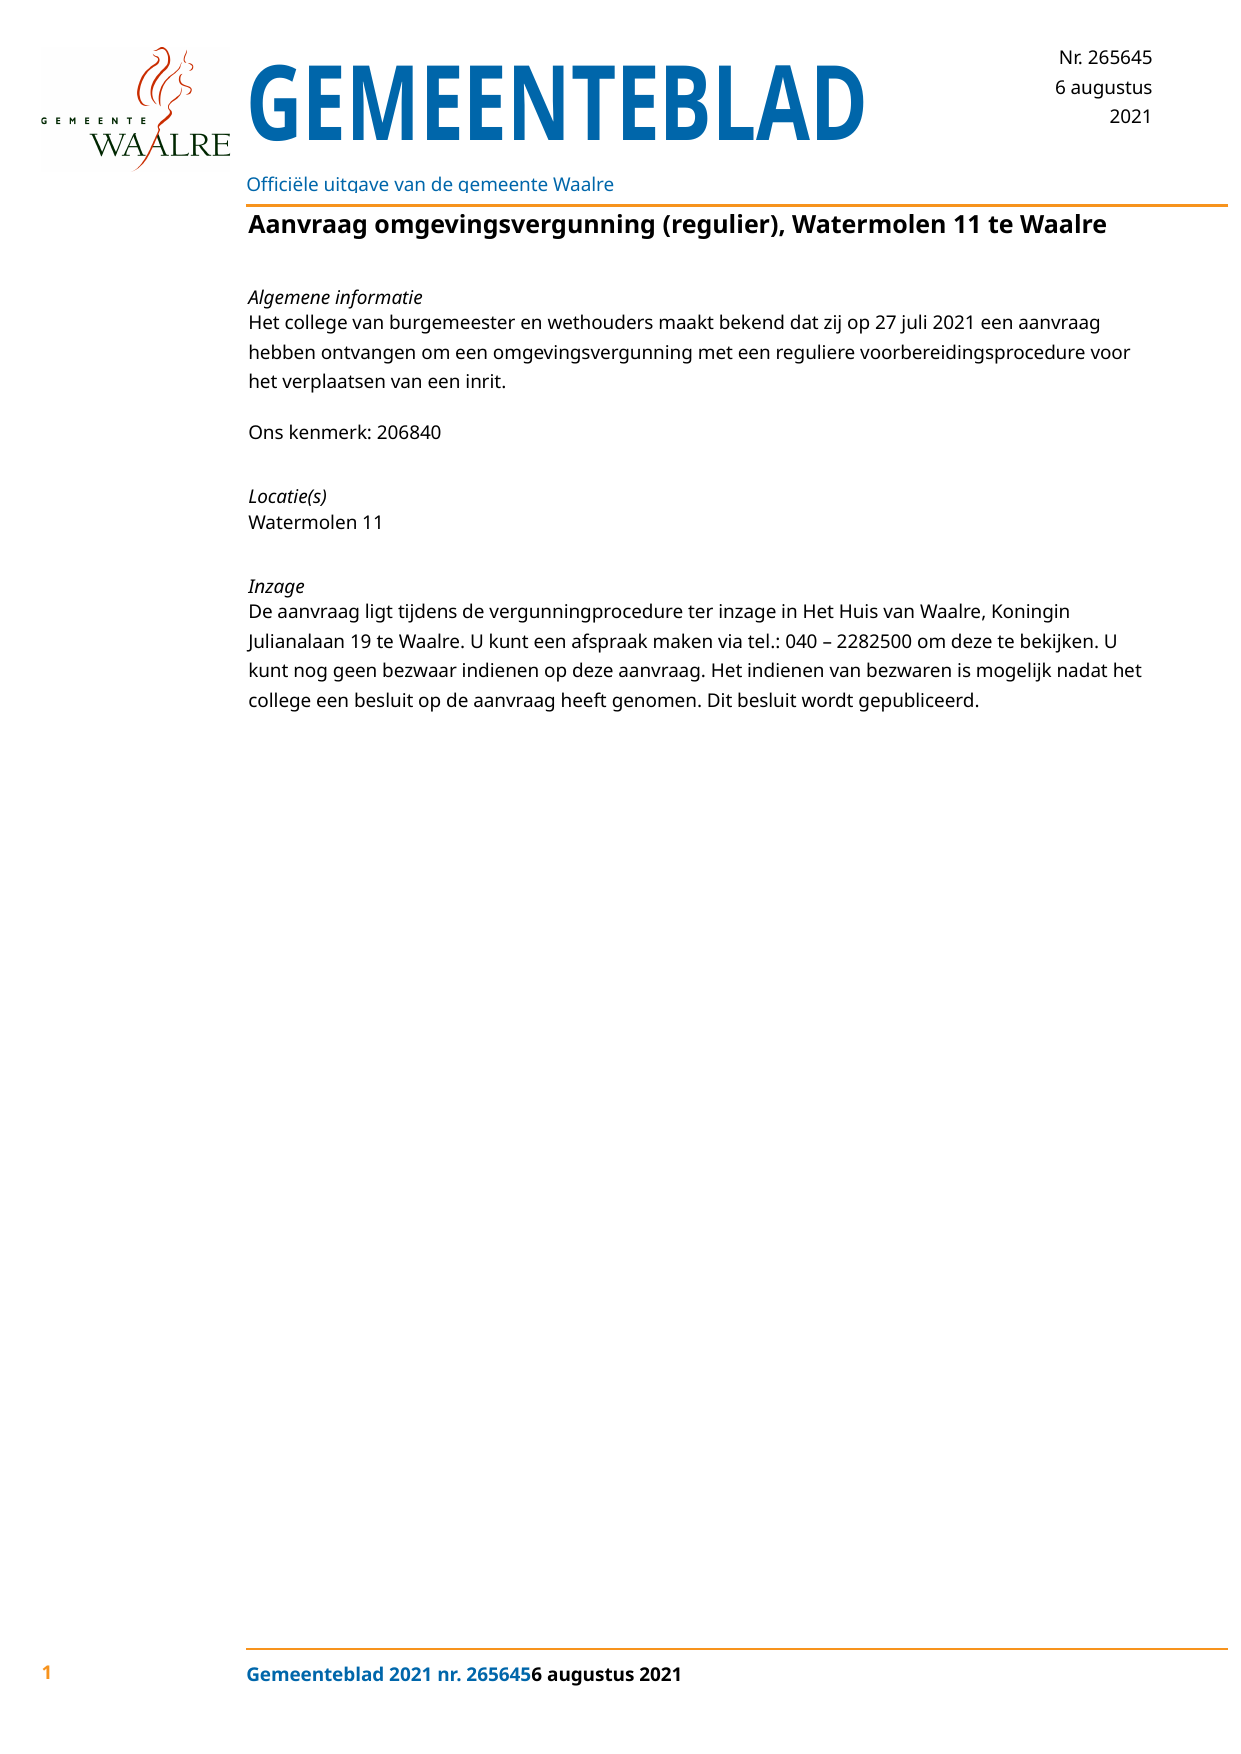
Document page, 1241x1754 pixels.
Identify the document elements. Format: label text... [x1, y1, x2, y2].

text Watermolen 11 [248, 509, 1152, 534]
text De aanvraag ligt tijdens de vergunningprocedure ter inzage in Het Huis van Waalre, Koningin Julianalaan 19 te Waalre. U kunt een afspraak maken via tel.: 040 – 2282500 om deze te bekijken. U kunt nog geen bezwaar indienen op deze aanvraag. Het indienen van bezwaren is mogelijk nadat het college een besluit op de aanvraag heeft genomen. Dit besluit wordt gepubliceerd. [248, 598, 1152, 713]
text Aanvraag omgevingsvergunning (regulier), Watermolen 11 te Waalre [248, 207, 1152, 241]
text Algemene informatie [248, 284, 1152, 309]
picture [41, 47, 231, 172]
text Ons kenmerk: 206840 [248, 419, 1152, 445]
text Locatie(s) [248, 483, 1152, 509]
text Inzage [248, 573, 1152, 598]
text Het college van burgemeester en wethouders maakt bekend dat zij op 27 juli 2021 een aanvraag hebben ontvangen om een omgevingsvergunning met een reguliere voorbereidingsprocedure voor het verplaatsen van een inrit. [248, 309, 1152, 394]
